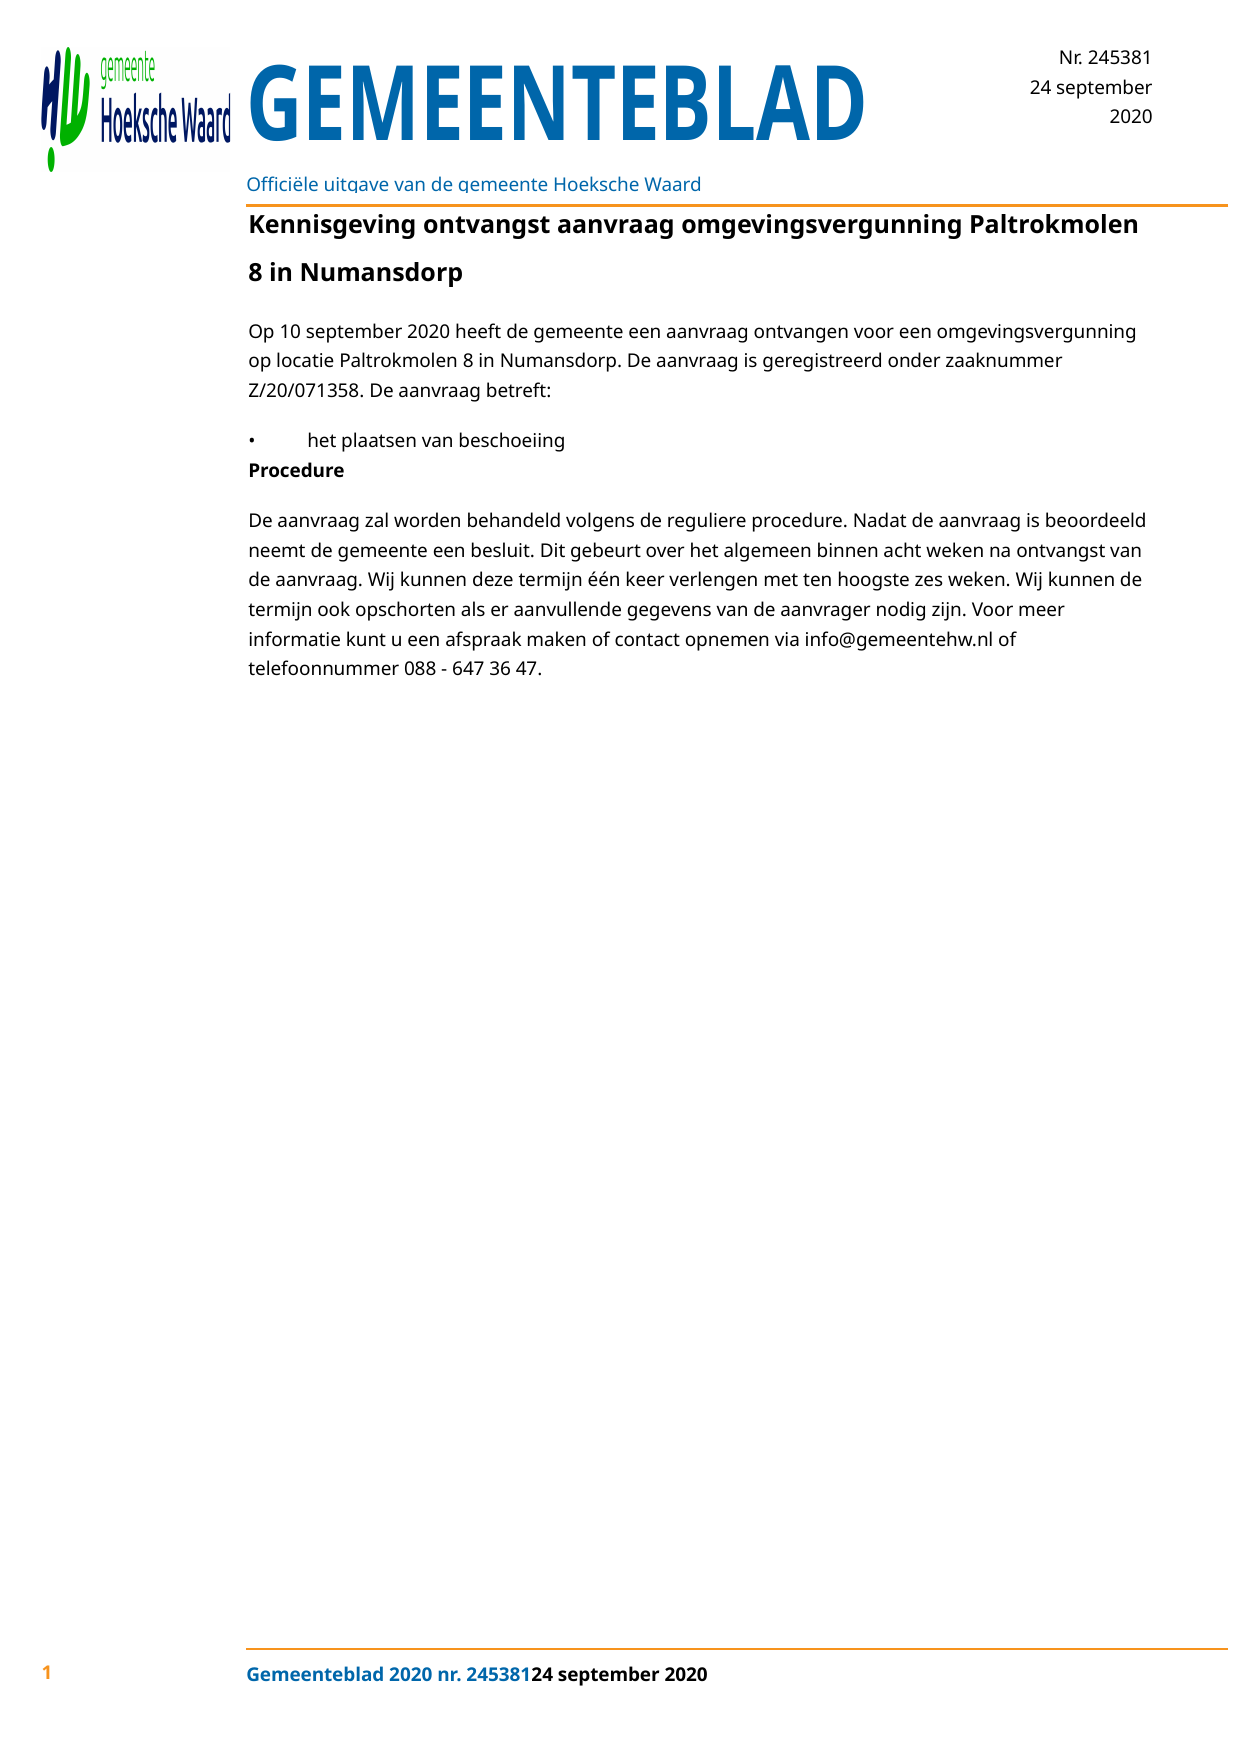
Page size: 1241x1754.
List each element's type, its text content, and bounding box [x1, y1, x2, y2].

text Kennisgeving ontvangst aanvraag omgevingsvergunning Paltrokmolen 8 in Numansdorp [248, 207, 1152, 288]
list het plaatsen van beschoeiing [248, 427, 1152, 453]
picture [41, 47, 231, 172]
text Op 10 september 2020 heeft de gemeente een aanvraag ontvangen voor een omgevingsvergunning op locatie Paltrokmolen 8 in Numansdorp. De aanvraag is geregistreerd onder zaaknummer Z/20/071358. De aanvraag betreft: [248, 318, 1152, 403]
text Procedure [248, 457, 1152, 483]
text De aanvraag zal worden behandeld volgens de reguliere procedure. Nadat de aanvraag is beoordeeld neemt de gemeente een besluit. Dit gebeurt over het algemeen binnen acht weken na ontvangst van de aanvraag. Wij kunnen deze termijn één keer verlengen met ten hoogste zes weken. Wij kunnen de termijn ook opschorten als er aanvullende gegevens van de aanvrager nodig zijn. Voor meer informatie kunt u een afspraak maken of contact opnemen via info@gemeentehw.nl of telefoonnummer 088 - 647 36 47. [248, 507, 1152, 681]
